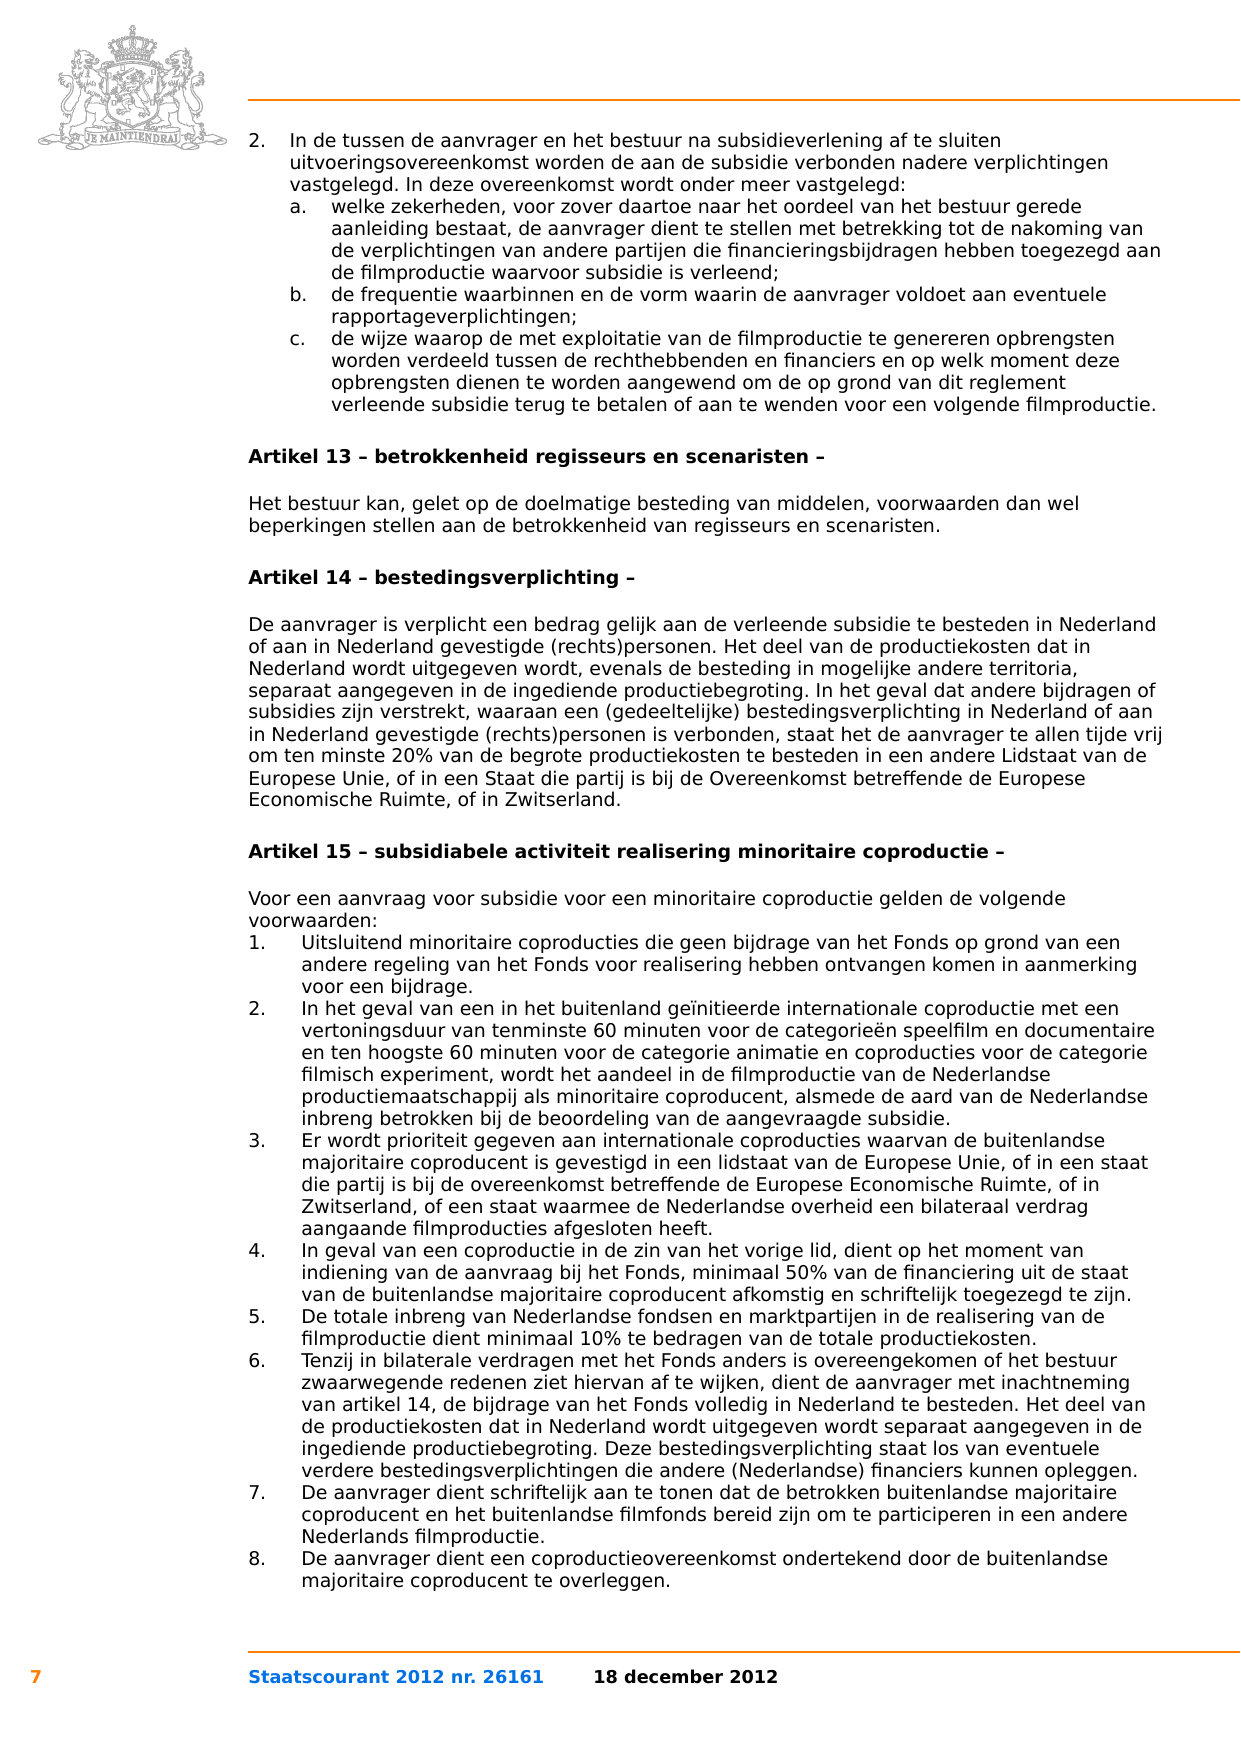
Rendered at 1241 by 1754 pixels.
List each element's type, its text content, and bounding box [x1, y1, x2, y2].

text 8. De aanvrager dient een coproductieovereenkomst ondertekend door de buitenlandse majoritaire coproducent te overleggen. [248, 1548, 1163, 1592]
text 3. Er wordt prioriteit gegeven aan internationale coproducties waarvan de buitenlandse majoritaire coproducent is gevestigd in een lidstaat van de Europese Unie, of in een staat die partij is bij de overeenkomst betreffende de Europese Economische Ruimte, of in Zwitserland, of een staat waarmee de Nederlandse overheid een bilateraal verdrag aangaande filmproducties afgesloten heeft. [248, 1130, 1163, 1240]
text 4. In geval van een coproductie in de zin van het vorige lid, dient op het moment van indiening van de aanvraag bij het Fonds, minimaal 50% van de financiering uit de staat van de buitenlandse majoritaire coproducent afkomstig en schriftelijk toegezegd te zijn. [248, 1240, 1163, 1306]
text b. de frequentie waarbinnen en de vorm waarin de aanvrager voldoet aan eventuele rapportageverplichtingen; [289, 284, 1163, 328]
subtitle Artikel 13 – betrokkenheid regisseurs en scenaristen – [248, 446, 1163, 468]
text Voor een aanvraag voor subsidie voor een minoritaire coproductie gelden de volgende voorwaarden: [248, 888, 1163, 932]
text a. welke zekerheden, voor zover daartoe naar het oordeel van het bestuur gerede aanleiding bestaat, de aanvrager dient te stellen met betrekking tot de nakoming van de verplichtingen van andere partijen die financieringsbijdragen hebben toegezegd aan de filmproductie waarvoor subsidie is verleend; [289, 196, 1163, 284]
text c. de wijze waarop de met exploitatie van de filmproductie te genereren opbrengsten worden verdeeld tussen de rechthebbenden en financiers en op welk moment deze opbrengsten dienen te worden aangewend om de op grond van dit reglement verleende subsidie terug te betalen of aan te wenden voor een volgende filmproductie. [289, 328, 1163, 416]
subtitle Artikel 15 – subsidiabele activiteit realisering minoritaire coproductie – [248, 841, 1163, 863]
text De aanvrager is verplicht een bedrag gelijk aan de verleende subsidie te besteden in Nederland of aan in Nederland gevestigde (rechts)personen. Het deel van de productiekosten dat in Nederland wordt uitgegeven wordt, evenals de besteding in mogelijke andere territoria, separaat aangegeven in de ingediende productiebegroting. In het geval dat andere bijdragen of subsidies zijn verstrekt, waaraan een (gedeeltelijke) bestedingsverplichting in Nederland of aan in Nederland gevestigde (rechts)personen is verbonden, staat het de aanvrager te allen tijde vrij om ten minste 20% van de begrote productiekosten te besteden in een andere Lidstaat van de Europese Unie, of in een Staat die partij is bij de Overeenkomst betreffende de Europese Economische Ruimte, of in Zwitserland. [248, 613, 1163, 811]
text 6. Tenzij in bilaterale verdragen met het Fonds anders is overeengekomen of het bestuur zwaarwegende redenen ziet hiervan af te wijken, dient de aanvrager met inachtneming van artikel 14, de bijdrage van het Fonds volledig in Nederland te besteden. Het deel van de productiekosten dat in Nederland wordt uitgegeven wordt separaat aangegeven in de ingediende productiebegroting. Deze bestedingsverplichting staat los van eventuele verdere bestedingsverplichtingen die andere (Nederlandse) financiers kunnen opleggen. [248, 1350, 1163, 1482]
text 7. De aanvrager dient schriftelijk aan te tonen dat de betrokken buitenlandse majoritaire coproducent en het buitenlandse filmfonds bereid zijn om te participeren in een andere Nederlands filmproductie. [248, 1482, 1163, 1548]
text Het bestuur kan, gelet op de doelmatige besteding van middelen, voorwaarden dan wel beperkingen stellen aan de betrokkenheid van regisseurs en scenaristen. [248, 493, 1163, 537]
picture [38, 25, 227, 150]
subtitle Artikel 14 – bestedingsverplichting – [248, 567, 1163, 588]
text 2. In de tussen de aanvrager en het bestuur na subsidieverlening af te sluiten uitvoeringsovereenkomst worden de aan de subsidie verbonden nadere verplichtingen vastgelegd. In deze overeenkomst wordt onder meer vastgelegd: [248, 130, 1163, 196]
text 5. De totale inbreng van Nederlandse fondsen en marktpartijen in de realisering van de filmproductie dient minimaal 10% te bedragen van de totale productiekosten. [248, 1306, 1163, 1350]
text 2. In het geval van een in het buitenland geïnitieerde internationale coproductie met een vertoningsduur van tenminste 60 minuten voor de categorieën speelfilm en documentaire en ten hoogste 60 minuten voor de categorie animatie en coproducties voor de categorie filmisch experiment, wordt het aandeel in de filmproductie van de Nederlandse productiemaatschappij als minoritaire coproducent, alsmede de aard van de Nederlandse inbreng betrokken bij de beoordeling van de aangevraagde subsidie. [248, 998, 1163, 1130]
text 1. Uitsluitend minoritaire coproducties die geen bijdrage van het Fonds op grond van een andere regeling van het Fonds voor realisering hebben ontvangen komen in aanmerking voor een bijdrage. [248, 932, 1163, 998]
